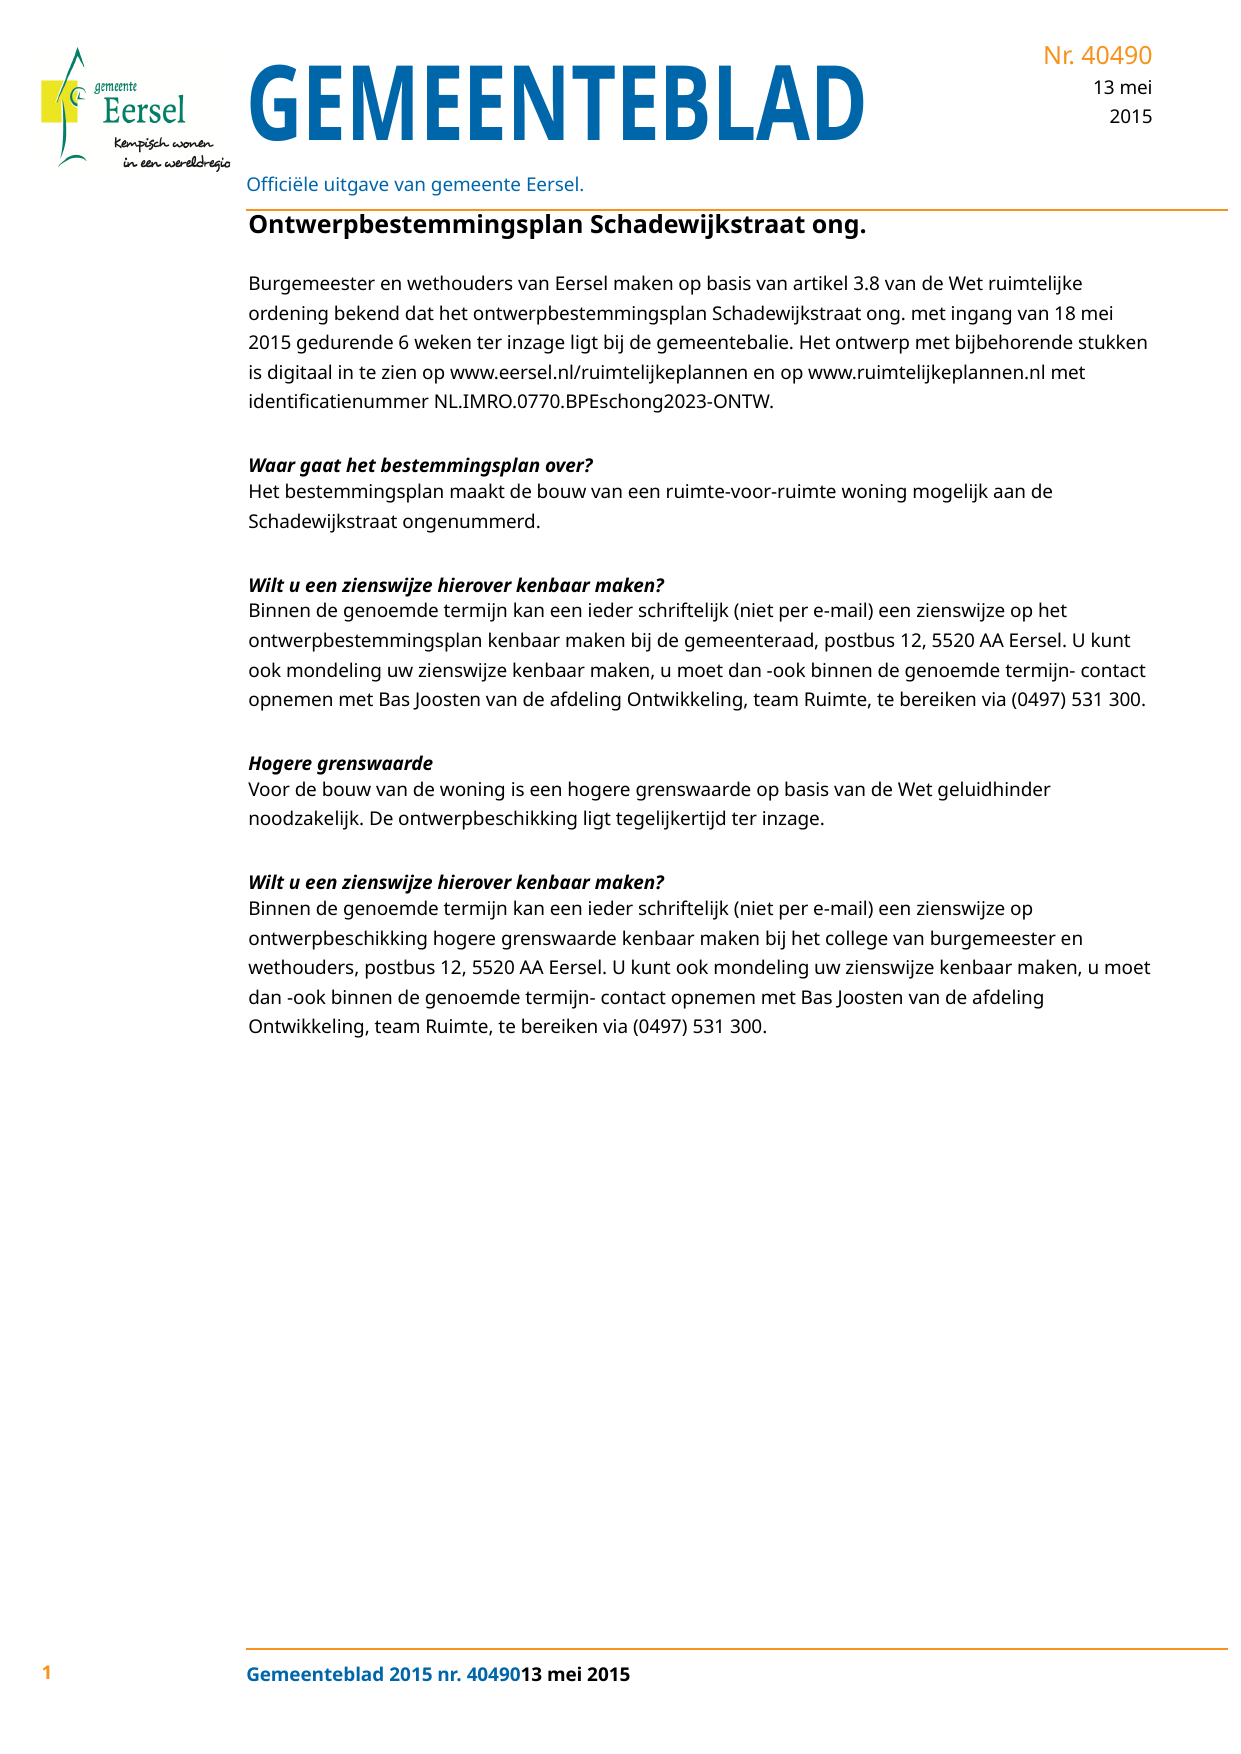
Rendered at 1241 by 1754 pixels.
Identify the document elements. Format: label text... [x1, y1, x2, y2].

text Hogere grenswaarde [248, 750, 1152, 776]
text Wilt u een zienswijze hierover kenbaar maken? [248, 869, 1152, 895]
text Binnen de genoemde termijn kan een ieder schriftelijk (niet per e-mail) een zienswijze op het ontwerpbestemmingsplan kenbaar maken bij de gemeenteraad, postbus 12, 5520 AA Eersel. U kunt ook mondeling uw zienswijze kenbaar maken, u moet dan -ook binnen de genoemde termijn- contact opnemen met Bas Joosten van de afdeling Ontwikkeling, team Ruimte, te bereiken via (0497) 531 300. [248, 598, 1152, 712]
text Waar gaat het bestemmingsplan over? [248, 453, 1152, 478]
text Wilt u een zienswijze hierover kenbaar maken? [248, 572, 1152, 598]
text Binnen de genoemde termijn kan een ieder schriftelijk (niet per e-mail) een zienswijze op ontwerpbeschikking hogere grenswaarde kenbaar maken bij het college van burgemeester en wethouders, postbus 12, 5520 AA Eersel. U kunt ook mondeling uw zienswijze kenbaar maken, u moet dan -ook binnen de genoemde termijn- contact opnemen met Bas Joosten van de afdeling Ontwikkeling, team Ruimte, te bereiken via (0497) 531 300. [248, 895, 1152, 1039]
text Burgemeester en wethouders van Eersel maken op basis van artikel 3.8 van de Wet ruimtelijke ordening bekend dat het ontwerpbestemmingsplan Schadewijkstraat ong. met ingang van 18 mei 2015 gedurende 6 weken ter inzage ligt bij de gemeentebalie. Het ontwerp met bijbehorende stukken is digitaal in te zien op www.eersel.nl/ruimtelijkeplannen en op www.ruimtelijkeplannen.nl met identificatienummer NL.IMRO.0770.BPEschong2023-ONTW. [248, 270, 1152, 414]
text Ontwerpbestemmingsplan Schadewijkstraat ong. [248, 211, 1152, 241]
text Voor de bouw van de woning is een hogere grenswaarde op basis van de Wet geluidhinder noodzakelijk. De ontwerpbeschikking ligt tegelijkertijd ter inzage. [248, 776, 1152, 831]
text Het bestemmingsplan maakt de bouw van een ruimte-voor-ruimte woning mogelijk aan de Schadewijkstraat ongenummerd. [248, 478, 1152, 534]
picture [41, 47, 231, 172]
